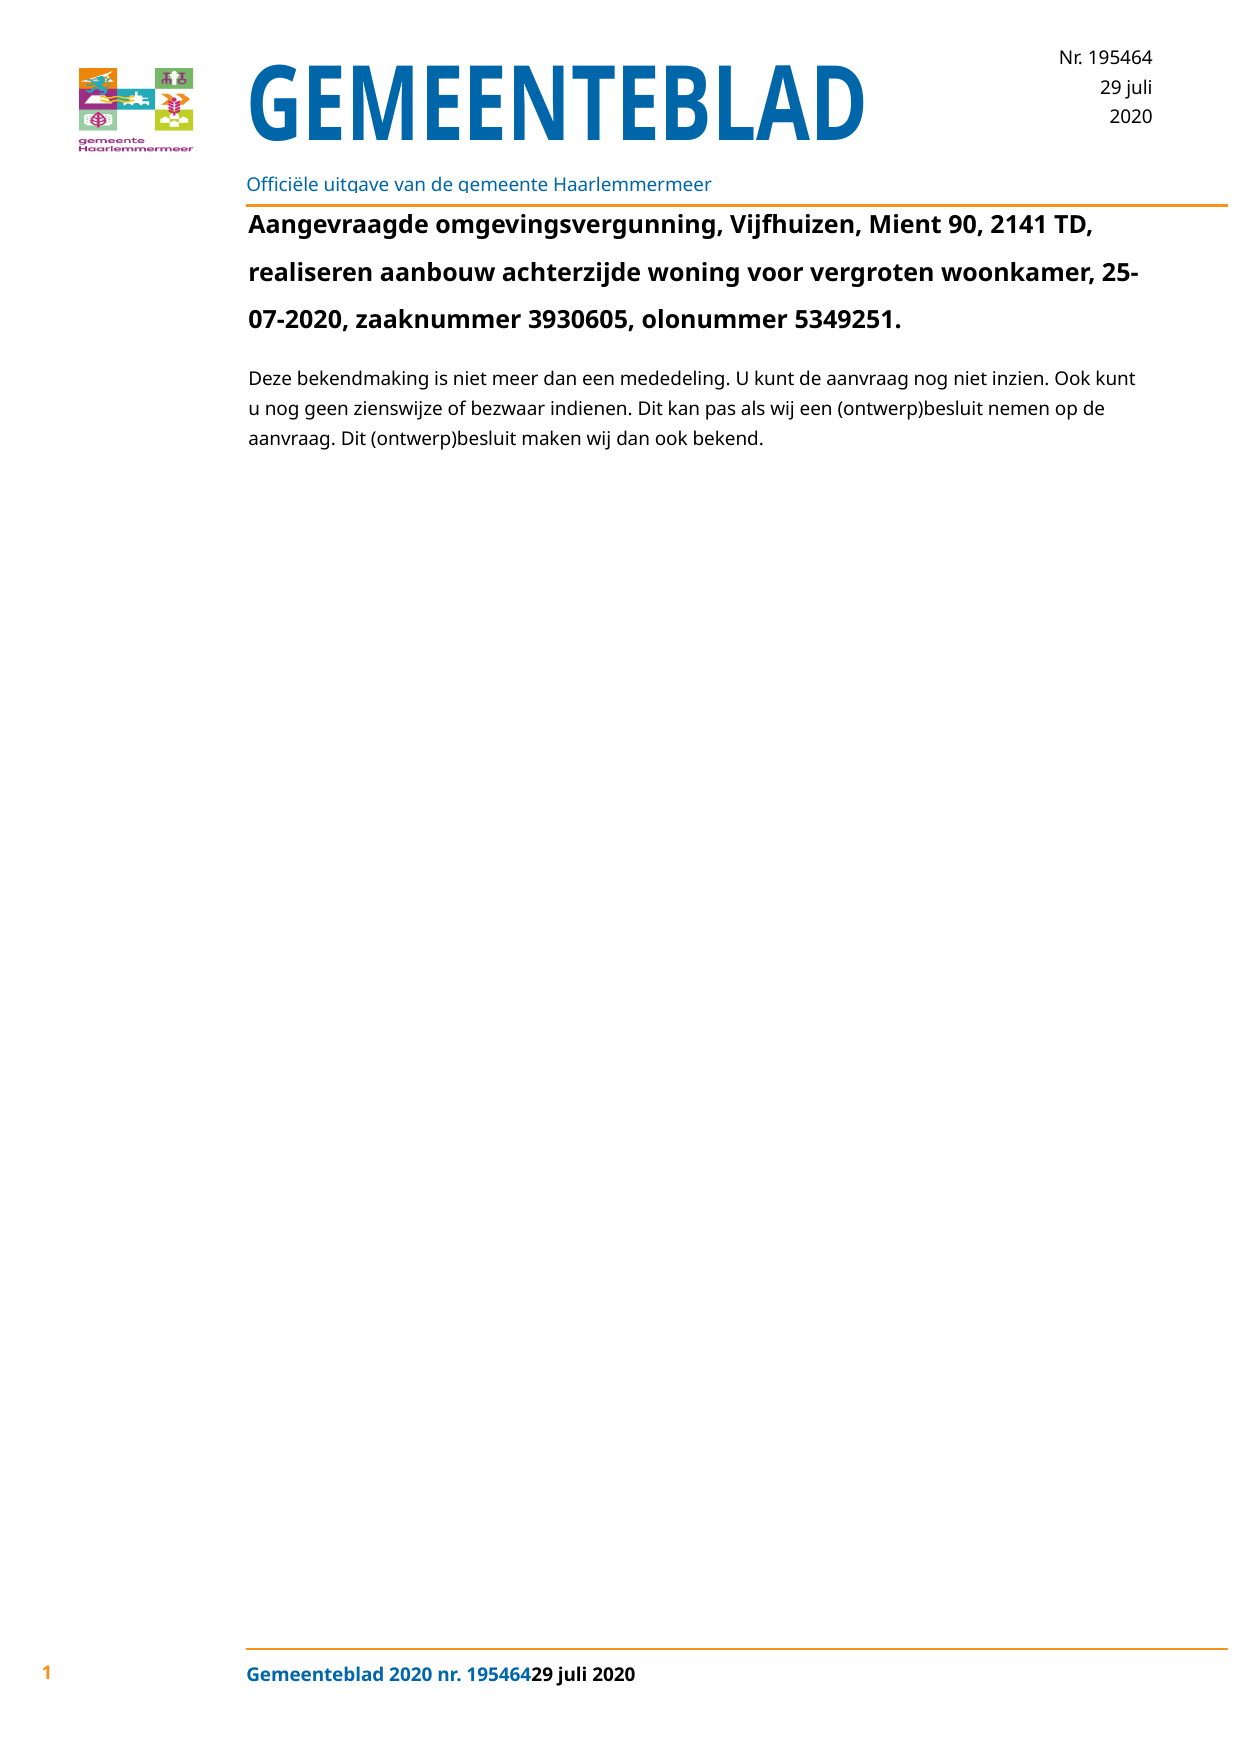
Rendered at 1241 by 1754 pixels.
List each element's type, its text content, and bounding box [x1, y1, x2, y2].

picture [41, 47, 231, 172]
text Aangevraagde omgevingsvergunning, Vijfhuizen, Mient 90, 2141 TD, realiseren aanbouw achterzijde woning voor vergroten woonkamer, 25-07-2020, zaaknummer 3930605, olonummer 5349251. [248, 207, 1152, 336]
text Deze bekendmaking is niet meer dan een mededeling. U kunt de aanvraag nog niet inzien. Ook kunt u nog geen zienswijze of bezwaar indienen. Dit kan pas als wij een (ontwerp)besluit nemen op de aanvraag. Dit (ontwerp)besluit maken wij dan ook bekend. [248, 366, 1152, 450]
